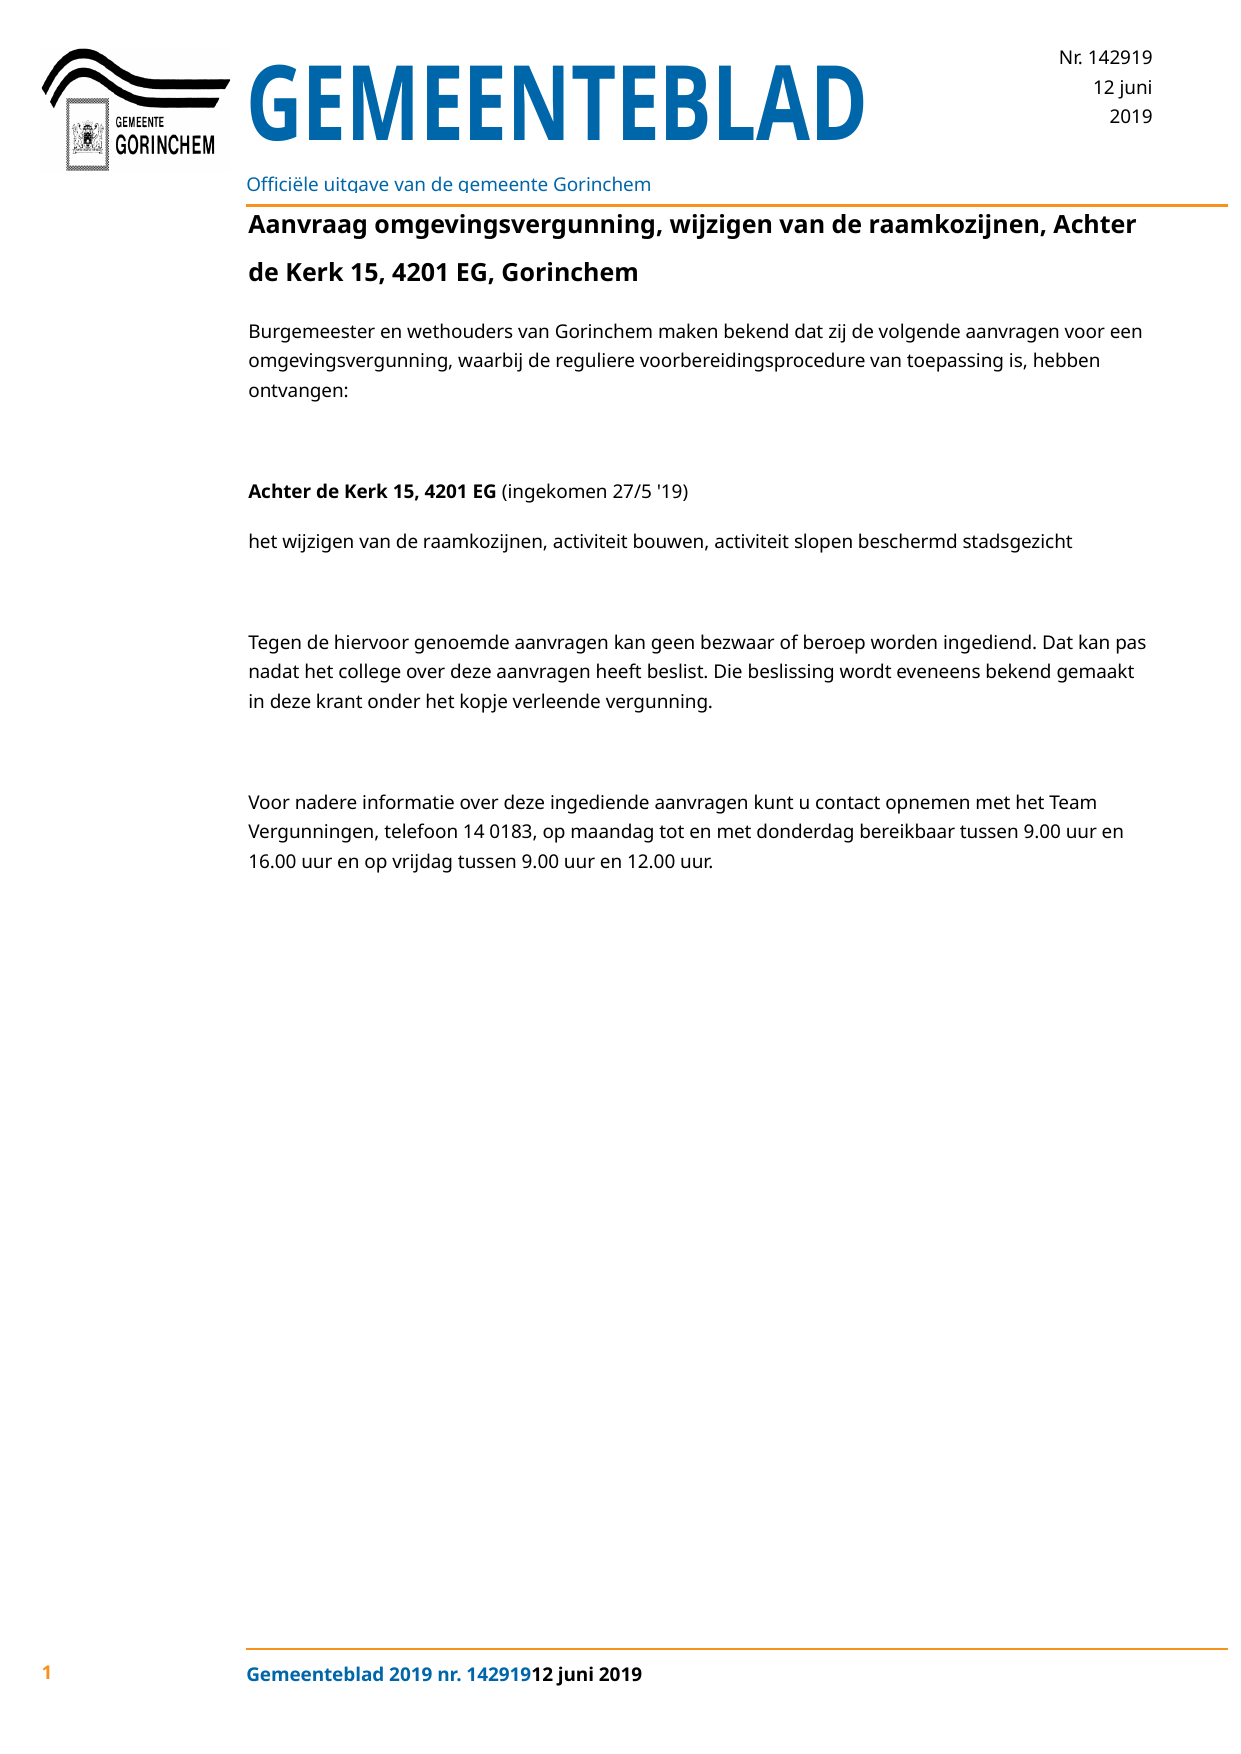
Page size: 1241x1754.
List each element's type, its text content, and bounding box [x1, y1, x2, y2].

picture [41, 47, 231, 172]
text Voor nadere informatie over deze ingediende aanvragen kunt u contact opnemen met het Team Vergunningen, telefoon 14 0183, op maandag tot en met donderdag bereikbaar tussen 9.00 uur en 16.00 uur en op vrijdag tussen 9.00 uur en 12.00 uur. [248, 789, 1152, 874]
text Achter de Kerk 15, 4201 EG (ingekomen 27/5 '19) [248, 478, 1152, 504]
text Aanvraag omgevingsvergunning, wijzigen van de raamkozijnen, Achter de Kerk 15, 4201 EG, Gorinchem [248, 207, 1152, 288]
text Burgemeester en wethouders van Gorinchem maken bekend dat zij de volgende aanvragen voor een omgevingsvergunning, waarbij de reguliere voorbereidingsprocedure van toepassing is, hebben ontvangen: [248, 318, 1152, 403]
text het wijzigen van de raamkozijnen, activiteit bouwen, activiteit slopen beschermd stadsgezicht [248, 528, 1152, 554]
text Tegen de hiervoor genoemde aanvragen kan geen bezwaar of beroep worden ingediend. Dat kan pas nadat het college over deze aanvragen heeft beslist. Die beslissing wordt eveneens bekend gemaakt in deze krant onder het kopje verleende vergunning. [248, 629, 1152, 714]
